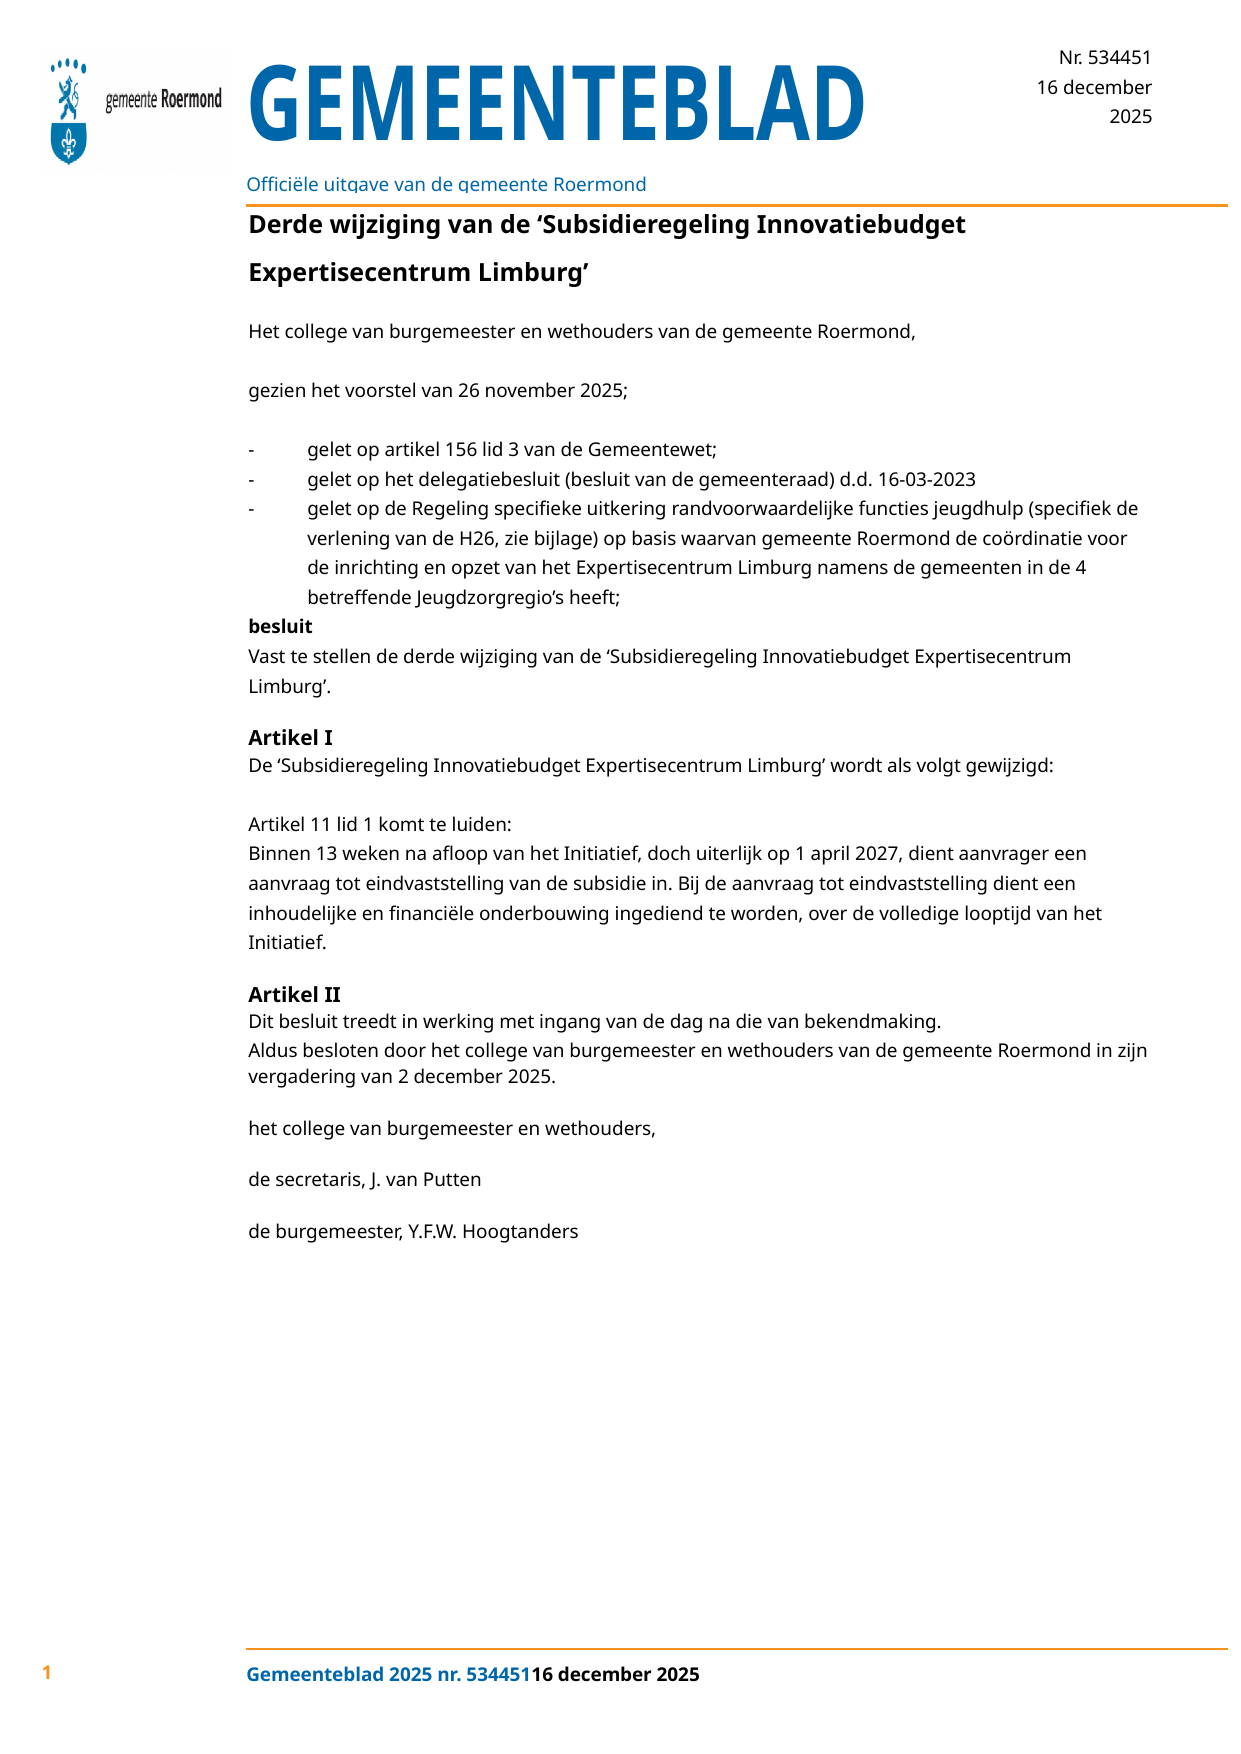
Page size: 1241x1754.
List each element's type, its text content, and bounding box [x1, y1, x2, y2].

text Binnen 13 weken na afloop van het Initiatief, doch uiterlijk op 1 april 2027, dient aanvrager een aanvraag tot eindvaststelling van de subsidie in. Bij de aanvraag tot eindvaststelling dient een inhoudelijke en financiële onderbouwing ingediend te worden, over de volledige looptijd van het Initiatief. [248, 841, 1152, 955]
text Artikel 11 lid 1 komt te luiden: [248, 811, 1152, 837]
text de burgemeester, Y.F.W. Hoogtanders [248, 1218, 1152, 1243]
text Artikel II [248, 980, 1152, 1008]
text de secretaris, J. van Putten [248, 1166, 1152, 1192]
text De ‘Subsidieregeling Innovatiebudget Expertisecentrum Limburg’ wordt als volgt gewijzigd: [248, 752, 1152, 777]
text Dit besluit treedt in werking met ingang van de dag na die van bekendmaking. [248, 1008, 1152, 1034]
list gelet op de Regeling specifieke uitkering randvoorwaardelijke functies jeugdhulp (specifiek de verlening van de H26, zie bijlage) op basis waarvan gemeente Roermond de coördinatie voor de inrichting en opzet van het Expertisecentrum Limburg namens de gemeenten in de 4 betreffende Jeugdzorgregio’s heeft; [248, 495, 1152, 610]
text Vast te stellen de derde wijziging van de ‘Subsidieregeling Innovatiebudget Expertisecentrum Limburg’. [248, 643, 1152, 699]
list gelet op artikel 156 lid 3 van de Gemeentewet; [248, 436, 1152, 462]
text gezien het voorstel van 26 november 2025; [248, 377, 1152, 403]
text Artikel I [248, 723, 1152, 752]
text Aldus besloten door het college van burgemeester en wethouders van de gemeente Roermond in zijn vergadering van 2 december 2025. [248, 1038, 1152, 1089]
text het college van burgemeester en wethouders, [248, 1115, 1152, 1141]
text besluit [248, 614, 1152, 639]
list gelet op het delegatiebesluit (besluit van de gemeenteraad) d.d. 16-03-2023 [248, 466, 1152, 492]
text Het college van burgemeester en wethouders van de gemeente Roermond, [248, 318, 1152, 344]
text Derde wijziging van de ‘Subsidieregeling Innovatiebudget Expertisecentrum Limburg’ [248, 207, 1152, 288]
picture [41, 47, 231, 172]
